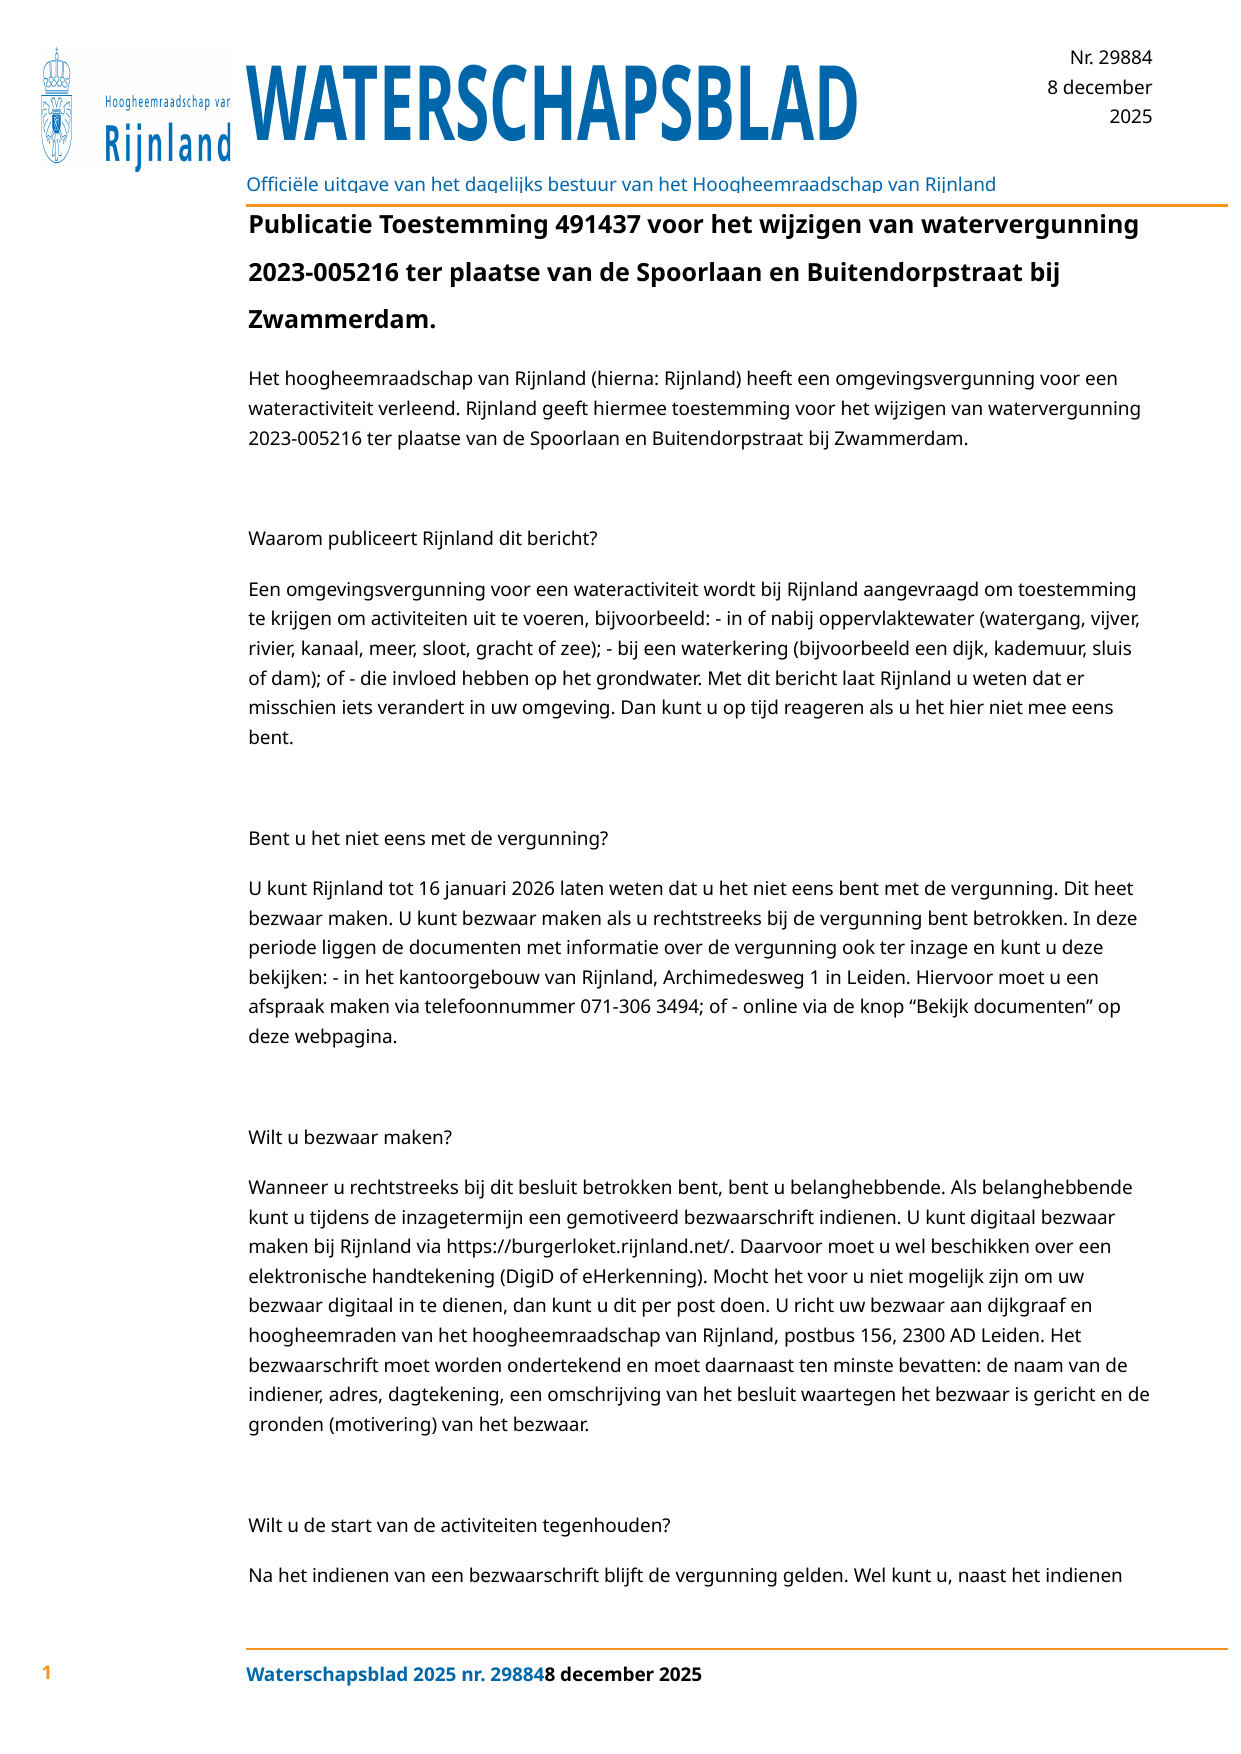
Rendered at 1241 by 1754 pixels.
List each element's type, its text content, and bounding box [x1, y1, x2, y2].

text Publicatie Toestemming 491437 voor het wijzigen van watervergunning 2023-005216 ter plaatse van de Spoorlaan en Buitendorpstraat bij Zwammerdam. [248, 207, 1152, 336]
text Na het indienen van een bezwaarschrift blijft de vergunning gelden. Wel kunt u, naast het indienen [248, 1562, 1152, 1588]
text Waarom publiceert Rijnland dit bericht? [248, 526, 1152, 551]
picture [41, 47, 231, 172]
text Wilt u de start van de activiteiten tegenhouden? [248, 1512, 1152, 1537]
text U kunt Rijnland tot 16 januari 2026 laten weten dat u het niet eens bent met de vergunning. Dit heet bezwaar maken. U kunt bezwaar maken als u rechtstreeks bij de vergunning bent betrokken. In deze periode liggen de documenten met informatie over de vergunning ook ter inzage en kunt u deze bekijken: - in het kantoorgebouw van Rijnland, Archimedesweg 1 in Leiden. Hiervoor moet u een afspraak maken via telefoonnummer 071-306 3494; of - online via de knop “Bekijk documenten” op deze webpagina. [248, 875, 1152, 1049]
text Een omgevingsvergunning voor een wateractiviteit wordt bij Rijnland aangevraagd om toestemming te krijgen om activiteiten uit te voeren, bijvoorbeeld: - in of nabij oppervlaktewater (watergang, vijver, rivier, kanaal, meer, sloot, gracht of zee); - bij een waterkering (bijvoorbeeld een dijk, kademuur, sluis of dam); of - die invloed hebben op het grondwater. Met dit bericht laat Rijnland u weten dat er misschien iets verandert in uw omgeving. Dan kunt u op tijd reageren als u het hier niet mee eens bent. [248, 576, 1152, 749]
text Het hoogheemraadschap van Rijnland (hierna: Rijnland) heeft een omgevingsvergunning voor een wateractiviteit verleend. Rijnland geeft hiermee toestemming voor het wijzigen van watervergunning 2023-005216 ter plaatse van de Spoorlaan en Buitendorpstraat bij Zwammerdam. [248, 366, 1152, 450]
text Wanneer u rechtstreeks bij dit besluit betrokken bent, bent u belanghebbende. Als belanghebbende kunt u tijdens de inzagetermijn een gemotiveerd bezwaarschrift indienen. U kunt digitaal bezwaar maken bij Rijnland via https://burgerloket.rijnland.net/. Daarvoor moet u wel beschikken over een elektronische handtekening (DigiD of eHerkenning). Mocht het voor u niet mogelijk zijn om uw bezwaar digitaal in te dienen, dan kunt u dit per post doen. U richt uw bezwaar aan dijkgraaf en hoogheemraden van het hoogheemraadschap van Rijnland, postbus 156, 2300 AD Leiden. Het bezwaarschrift moet worden ondertekend en moet daarnaast ten minste bevatten: de naam van de indiener, adres, dagtekening, een omschrijving van het besluit waartegen het bezwaar is gericht en de gronden (motivering) van het bezwaar. [248, 1174, 1152, 1437]
text Wilt u bezwaar maken? [248, 1124, 1152, 1149]
text Bent u het niet eens met de vergunning? [248, 825, 1152, 850]
